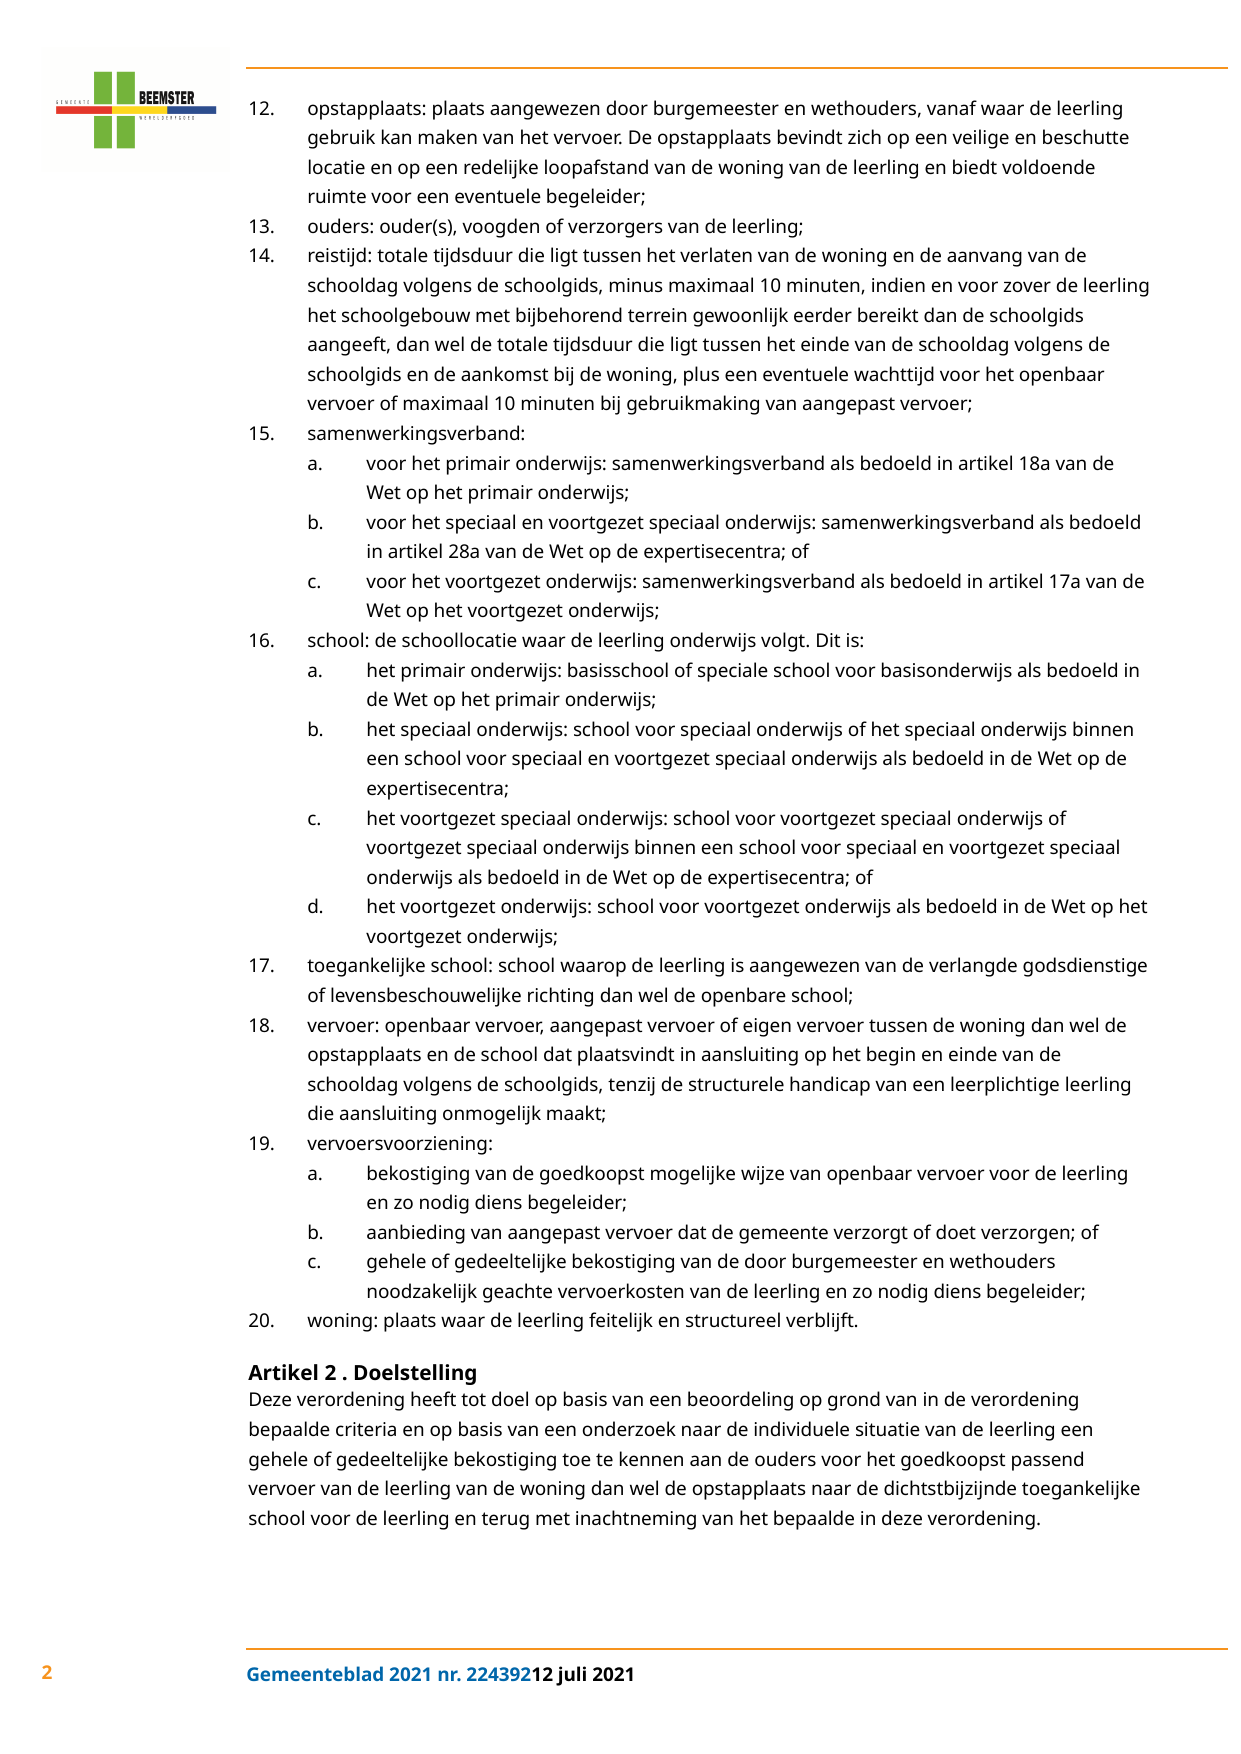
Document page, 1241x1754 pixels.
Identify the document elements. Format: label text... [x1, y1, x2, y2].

text Deze verordening heeft tot doel op basis van een beoordeling op grond van in de verordening bepaalde criteria en op basis van een onderzoek naar de individuele situatie van de leerling een gehele of gedeeltelijke bekostiging toe te kennen aan de ouders voor het goedkoopst passend vervoer van de leerling van de woning dan wel de opstapplaats naar de dichtstbijzijnde toegankelijke school voor de leerling en terug met inachtneming van het bepaalde in deze verordening. [248, 1387, 1152, 1531]
list ouders: ouder(s), voogden of verzorgers van de leerling; [248, 213, 1152, 239]
list bekostiging van de goedkoopst mogelijke wijze van openbaar vervoer voor de leerling en zo nodig diens begeleider; [307, 1160, 1152, 1215]
list voor het primair onderwijs: samenwerkingsverband als bedoeld in artikel 18a van de Wet op het primair onderwijs; [307, 450, 1152, 505]
list gehele of gedeeltelijke bekostiging van de door burgemeester en wethouders noodzakelijk geachte vervoerkosten van de leerling en zo nodig diens begeleider; [307, 1248, 1152, 1304]
list opstapplaats: plaats aangewezen door burgemeester en wethouders, vanaf waar de leerling gebruik kan maken van het vervoer. De opstapplaats bevindt zich op een veilige en beschutte locatie en op een redelijke loopafstand van de woning van de leerling en biedt voldoende ruimte voor een eventuele begeleider; [248, 95, 1152, 209]
list vervoer: openbaar vervoer, aangepast vervoer of eigen vervoer tussen de woning dan wel de opstapplaats en de school dat plaatsvindt in aansluiting op het begin en einde van de schooldag volgens de schoolgids, tenzij de structurele handicap van een leerplichtige leerling die aansluiting onmogelijk maakt; [248, 1012, 1152, 1126]
list school: de schoollocatie waar de leerling onderwijs volgt. Dit is: [248, 627, 1152, 653]
list woning: plaats waar de leerling feitelijk en structureel verblijft. [248, 1308, 1152, 1333]
list het primair onderwijs: basisschool of speciale school voor basisonderwijs als bedoeld in de Wet op het primair onderwijs; [307, 657, 1152, 712]
list voor het speciaal en voortgezet speciaal onderwijs: samenwerkingsverband als bedoeld in artikel 28a van de Wet op de expertisecentra; of [307, 509, 1152, 564]
list toegankelijke school: school waarop de leerling is aangewezen van de verlangde godsdienstige of levensbeschouwelijke richting dan wel de openbare school; [248, 953, 1152, 1008]
list samenwerkingsverband: [248, 420, 1152, 446]
picture [41, 47, 231, 172]
list het voortgezet onderwijs: school voor voortgezet onderwijs als bedoeld in de Wet op het voortgezet onderwijs; [307, 893, 1152, 949]
list aanbieding van aangepast vervoer dat de gemeente verzorgt of doet verzorgen; of [307, 1219, 1152, 1245]
list voor het voortgezet onderwijs: samenwerkingsverband als bedoeld in artikel 17a van de Wet op het voortgezet onderwijs; [307, 568, 1152, 623]
list het voortgezet speciaal onderwijs: school voor voortgezet speciaal onderwijs of voortgezet speciaal onderwijs binnen een school voor speciaal en voortgezet speciaal onderwijs als bedoeld in de Wet op de expertisecentra; of [307, 805, 1152, 890]
list reistijd: totale tijdsduur die ligt tussen het verlaten van de woning en de aanvang van de schooldag volgens de schoolgids, minus maximaal 10 minuten, indien en voor zover de leerling het schoolgebouw met bijbehorend terrein gewoonlijk eerder bereikt dan de schoolgids aangeeft, dan wel de totale tijdsduur die ligt tussen het einde van de schooldag volgens de schoolgids en de aankomst bij de woning, plus een eventuele wachttijd voor het openbaar vervoer of maximaal 10 minuten bij gebruikmaking van aangepast vervoer; [248, 243, 1152, 416]
list het speciaal onderwijs: school voor speciaal onderwijs of het speciaal onderwijs binnen een school voor speciaal en voortgezet speciaal onderwijs als bedoeld in de Wet op de expertisecentra; [307, 716, 1152, 801]
text Artikel 2 . Doelstelling [248, 1358, 1152, 1387]
list vervoersvoorziening: [248, 1130, 1152, 1156]
